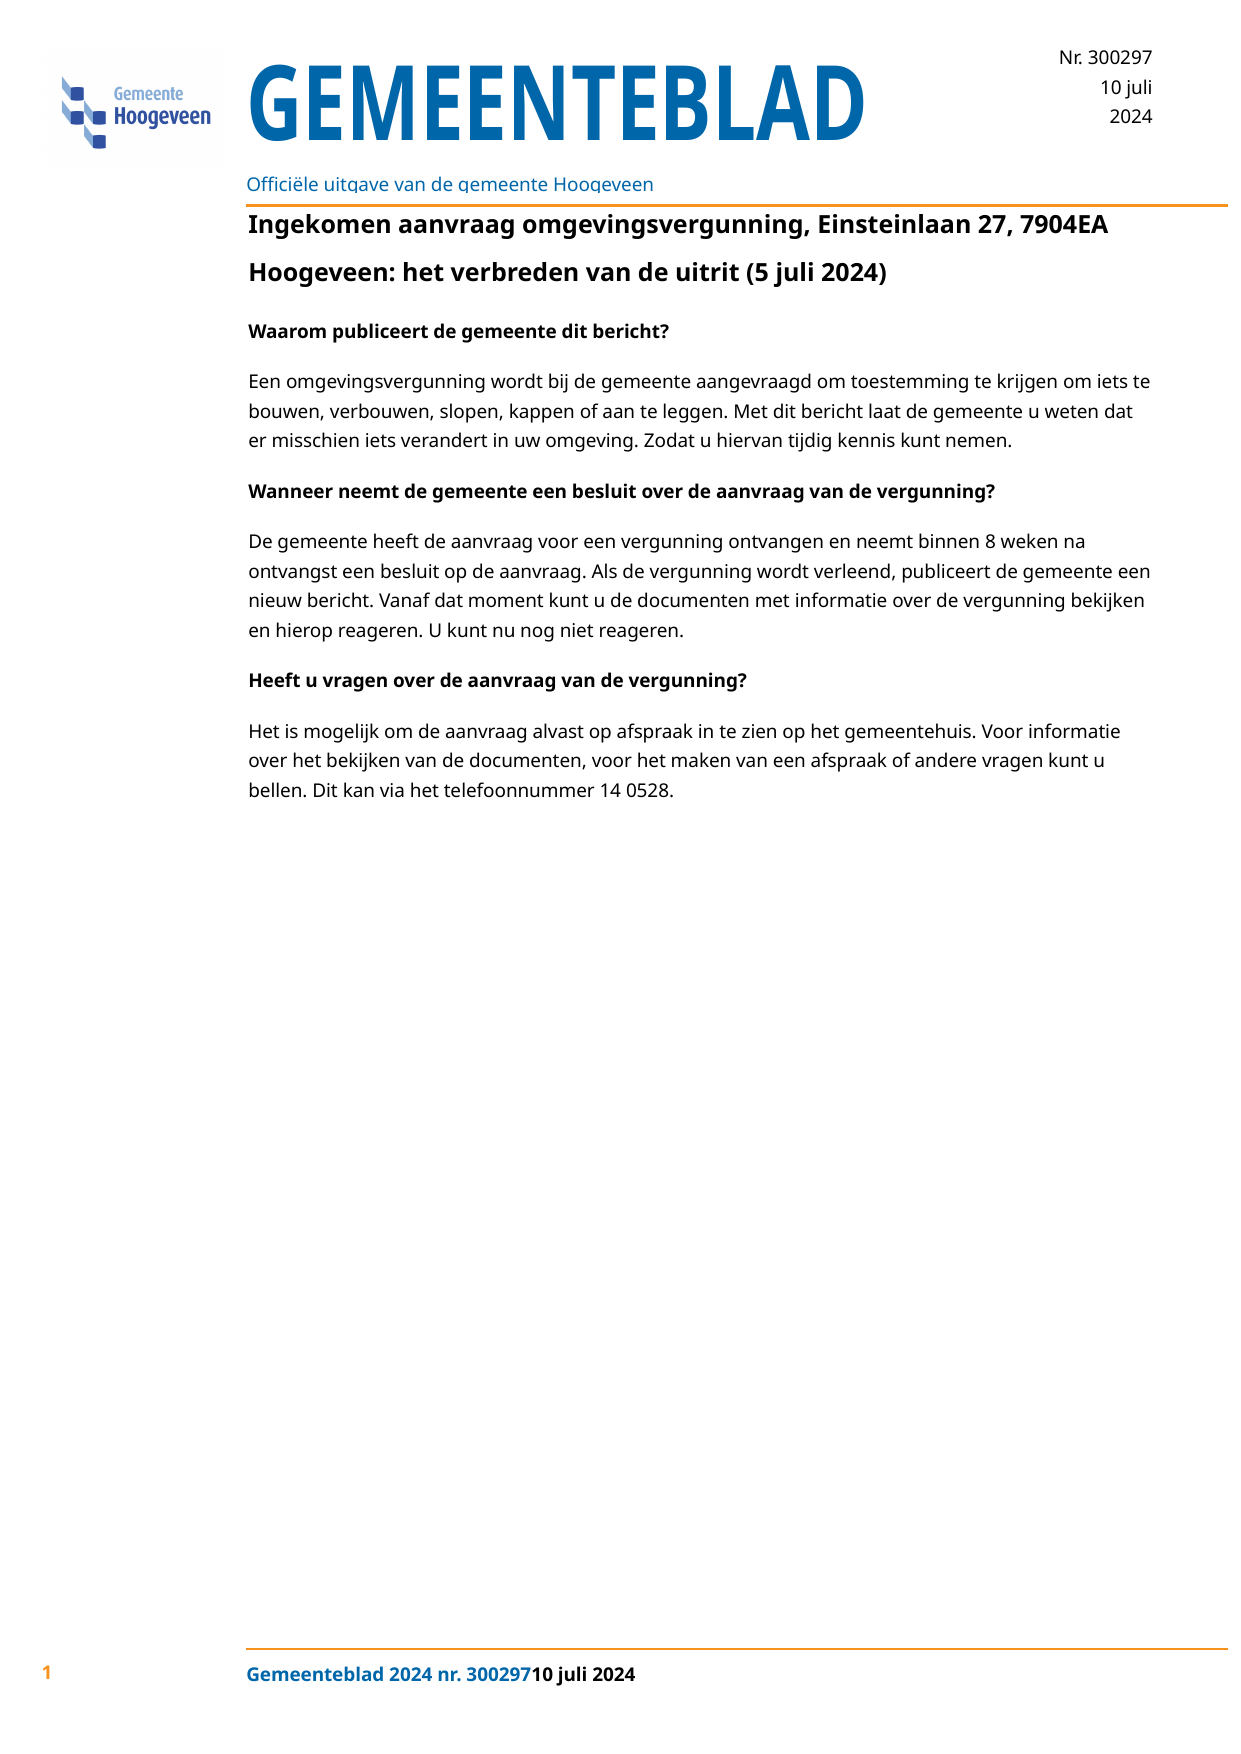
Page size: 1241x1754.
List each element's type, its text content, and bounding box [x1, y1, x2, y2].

text Een omgevingsvergunning wordt bij de gemeente aangevraagd om toestemming te krijgen om iets te bouwen, verbouwen, slopen, kappen of aan te leggen. Met dit bericht laat de gemeente u weten dat er misschien iets verandert in uw omgeving. Zodat u hiervan tijdig kennis kunt nemen. [248, 368, 1152, 453]
text Het is mogelijk om de aanvraag alvast op afspraak in te zien op het gemeentehuis. Voor informatie over het bekijken van de documenten, voor het maken van een afspraak of andere vragen kunt u bellen. Dit kan via het telefoonnummer 14 0528. [248, 718, 1152, 803]
text De gemeente heeft de aanvraag voor een vergunning ontvangen en neemt binnen 8 weken na ontvangst een besluit op de aanvraag. Als de vergunning wordt verleend, publiceert de gemeente een nieuw bericht. Vanaf dat moment kunt u de documenten met informatie over de vergunning bekijken en hierop reageren. U kunt nu nog niet reageren. [248, 528, 1152, 643]
text Heeft u vragen over de aanvraag van de vergunning? [248, 667, 1152, 693]
text Wanneer neemt de gemeente een besluit over de aanvraag van de vergunning? [248, 478, 1152, 504]
text Waarom publiceert de gemeente dit bericht? [248, 318, 1152, 344]
text Ingekomen aanvraag omgevingsvergunning, Einsteinlaan 27, 7904EA Hoogeveen: het verbreden van de uitrit (5 juli 2024) [248, 207, 1152, 288]
picture [41, 47, 231, 172]
